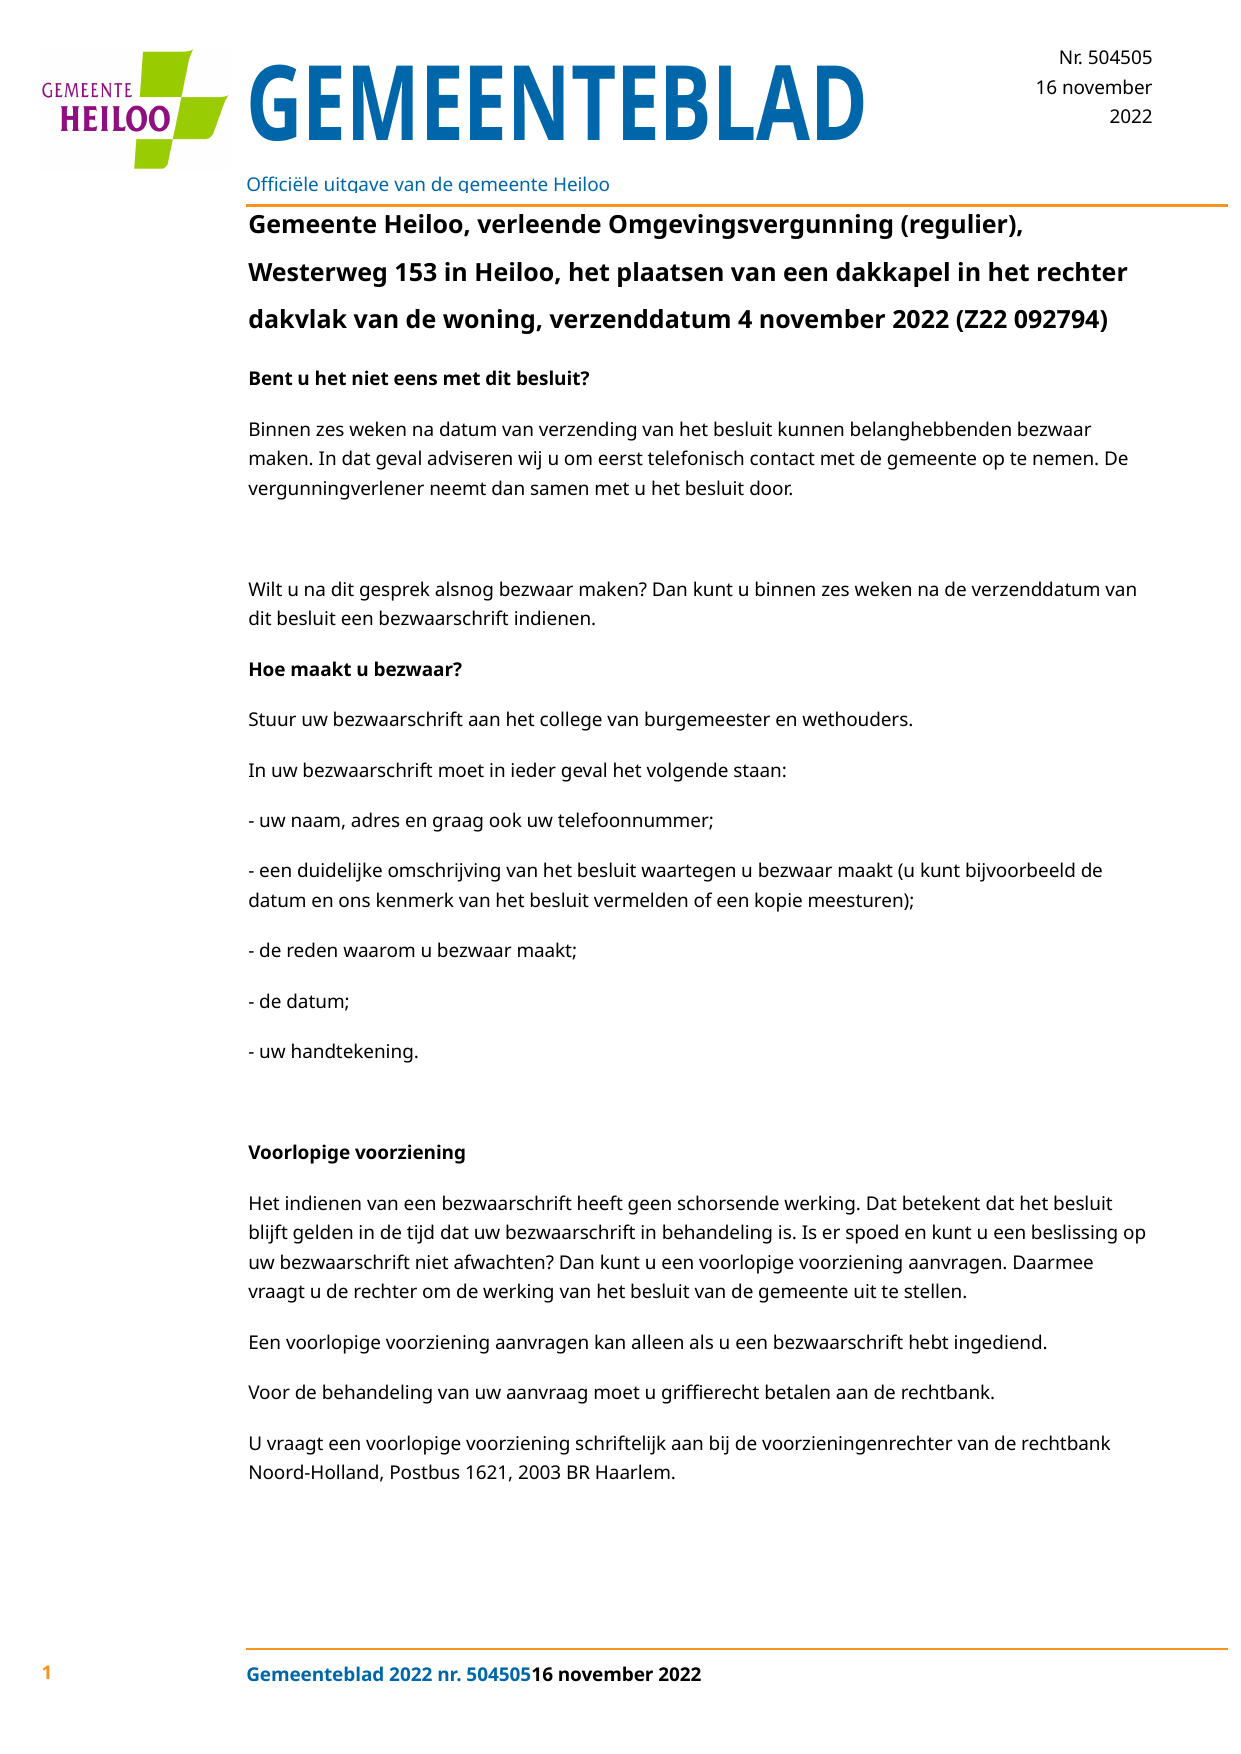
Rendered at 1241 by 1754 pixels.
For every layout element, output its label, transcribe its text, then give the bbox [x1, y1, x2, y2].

picture [41, 47, 231, 172]
text Gemeente Heiloo, verleende Omgevingsvergunning (regulier), Westerweg 153 in Heiloo, het plaatsen van een dakkapel in het rechter dakvlak van de woning, verzenddatum 4 november 2022 (Z22 092794) [248, 207, 1152, 336]
text Het indienen van een bezwaarschrift heeft geen schorsende werking. Dat betekent dat het besluit blijft gelden in de tijd dat uw bezwaarschrift in behandeling is. Is er spoed en kunt u een beslissing op uw bezwaarschrift niet afwachten? Dan kunt u een voorlopige voorziening aanvragen. Daarmee vraagt u de rechter om de werking van het besluit van de gemeente uit te stellen. [248, 1190, 1152, 1304]
text Bent u het niet eens met dit besluit? [248, 366, 1152, 391]
text - de datum; [248, 988, 1152, 1014]
text Wilt u na dit gesprek alsnog bezwaar maken? Dan kunt u binnen zes weken na de verzenddatum van dit besluit een bezwaarschrift indienen. [248, 576, 1152, 631]
text Stuur uw bezwaarschrift aan het college van burgemeester en wethouders. [248, 706, 1152, 732]
text Voor de behandeling van uw aanvraag moet u griffierecht betalen aan de rechtbank. [248, 1379, 1152, 1405]
text Hoe maakt u bezwaar? [248, 656, 1152, 682]
text Binnen zes weken na datum van verzending van het besluit kunnen belanghebbenden bezwaar maken. In dat geval adviseren wij u om eerst telefonisch contact met de gemeente op te nemen. De vergunningverlener neemt dan samen met u het besluit door. [248, 416, 1152, 501]
text U vraagt een voorlopige voorziening schriftelijk aan bij de voorzieningenrechter van de rechtbank Noord-Holland, Postbus 1621, 2003 BR Haarlem. [248, 1430, 1152, 1485]
text - de reden waarom u bezwaar maakt; [248, 938, 1152, 963]
text - een duidelijke omschrijving van het besluit waartegen u bezwaar maakt (u kunt bijvoorbeeld de datum en ons kenmerk van het besluit vermelden of een kopie meesturen); [248, 858, 1152, 913]
text In uw bezwaarschrift moet in ieder geval het volgende staan: [248, 757, 1152, 782]
text Voorlopige voorziening [248, 1139, 1152, 1165]
text Een voorlopige voorziening aanvragen kan alleen als u een bezwaarschrift hebt ingediend. [248, 1329, 1152, 1354]
text - uw naam, adres en graag ook uw telefoonnummer; [248, 807, 1152, 833]
text - uw handtekening. [248, 1038, 1152, 1064]
